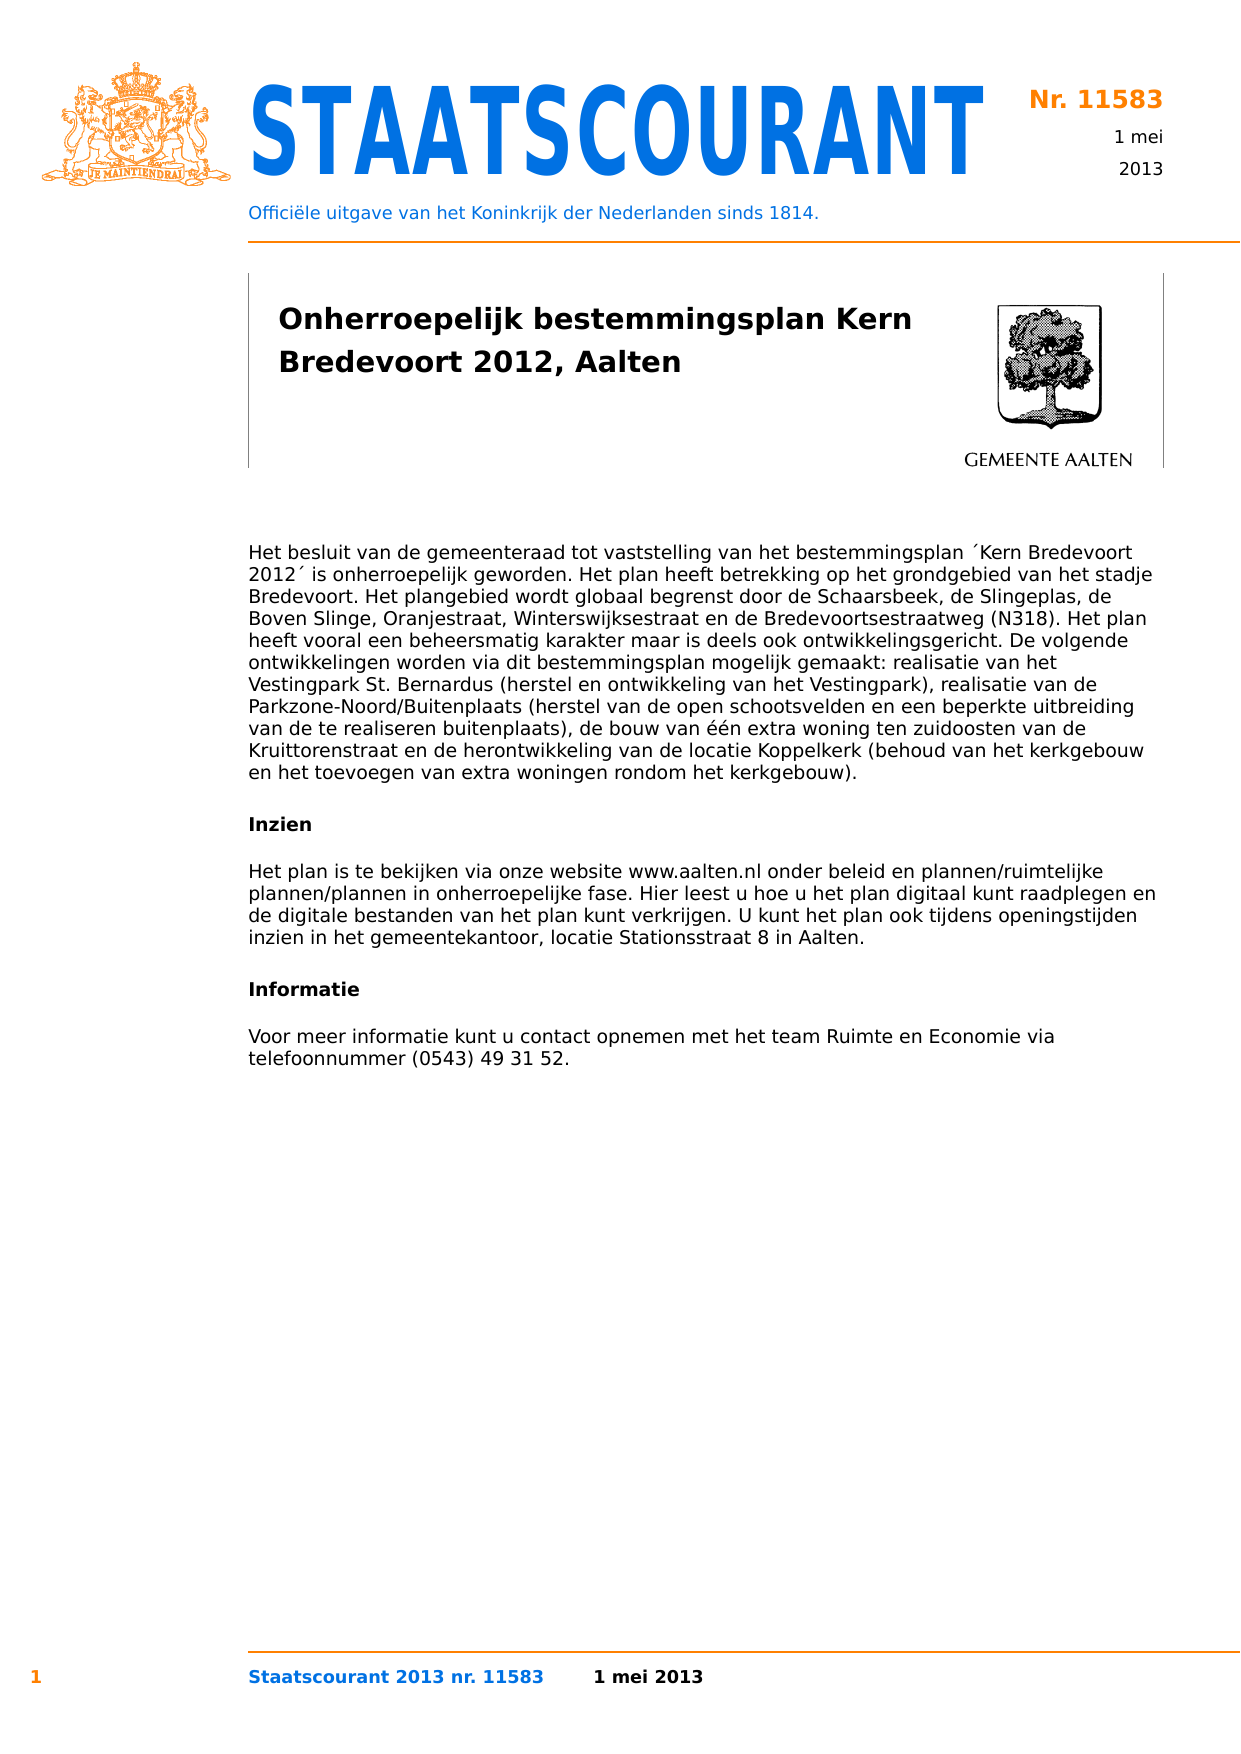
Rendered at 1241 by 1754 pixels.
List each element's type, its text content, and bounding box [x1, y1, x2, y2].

subtitle Onherroepelijk bestemmingsplan Kern Bredevoort 2012, Aalten [249, 273, 1163, 468]
subtitle Inzien [248, 814, 1163, 836]
table_cell Officiële uitgave van het Koninkrijk der Nederlanden sinds 1814. [248, 203, 1240, 241]
subtitle Informatie [248, 978, 1163, 1001]
table_header [25, 62, 248, 241]
table_cell 2013 [998, 153, 1240, 203]
table_cell 1 mei [998, 121, 1240, 153]
picture [41, 62, 231, 186]
text Het plan is te bekijken via onze website www.aalten.nl onder beleid en plannen/ruimtelijke plannen/plannen in onherroepelijke fase. Hier leest u hoe u het plan digitaal kunt raadplegen en de digitale bestanden van het plan kunt verkrijgen. U kunt het plan ook tijdens openingstijden inzien in het gemeentekantoor, locatie Stationsstraat 8 in Aalten. [248, 861, 1163, 948]
text Het besluit van de gemeenteraad tot vaststelling van het bestemmingsplan ´Kern Bredevoort 2012´ is onherroepelijk geworden. Het plan heeft betrekking op het grondgebied van het stadje Bredevoort. Het plangebied wordt globaal begrenst door de Schaarsbeek, de Slingeplas, de Boven Slinge, Oranjestraat, Winterswijksestraat en de Bredevoortsestraatweg (N318). Het plan heeft vooral een beheersmatig karakter maar is deels ook ontwikkelingsgericht. De volgende ontwikkelingen worden via dit bestemmingsplan mogelijk gemaakt: realisatie van het Vestingpark St. Bernardus (herstel en ontwikkeling van het Vestingpark), realisatie van de Parkzone-Noord/Buitenplaats (herstel van de open schootsvelden en een beperkte uitbreiding van de te realiseren buitenplaats), de bouw van één extra woning ten zuidoosten van de Kruittorenstraat en de herontwikkeling van de locatie Koppelkerk (behoud van het kerkgebouw en het toevoegen van extra woningen rondom het kerkgebouw). [248, 542, 1163, 784]
picture [962, 302, 1134, 468]
table_header STAATSCOURANT [248, 62, 998, 203]
table_header Nr. 11583 [998, 62, 1240, 121]
text Voor meer informatie kunt u contact opnemen met het team Ruimte en Economie via telefoonnummer (0543) 49 31 52. [248, 1026, 1163, 1069]
